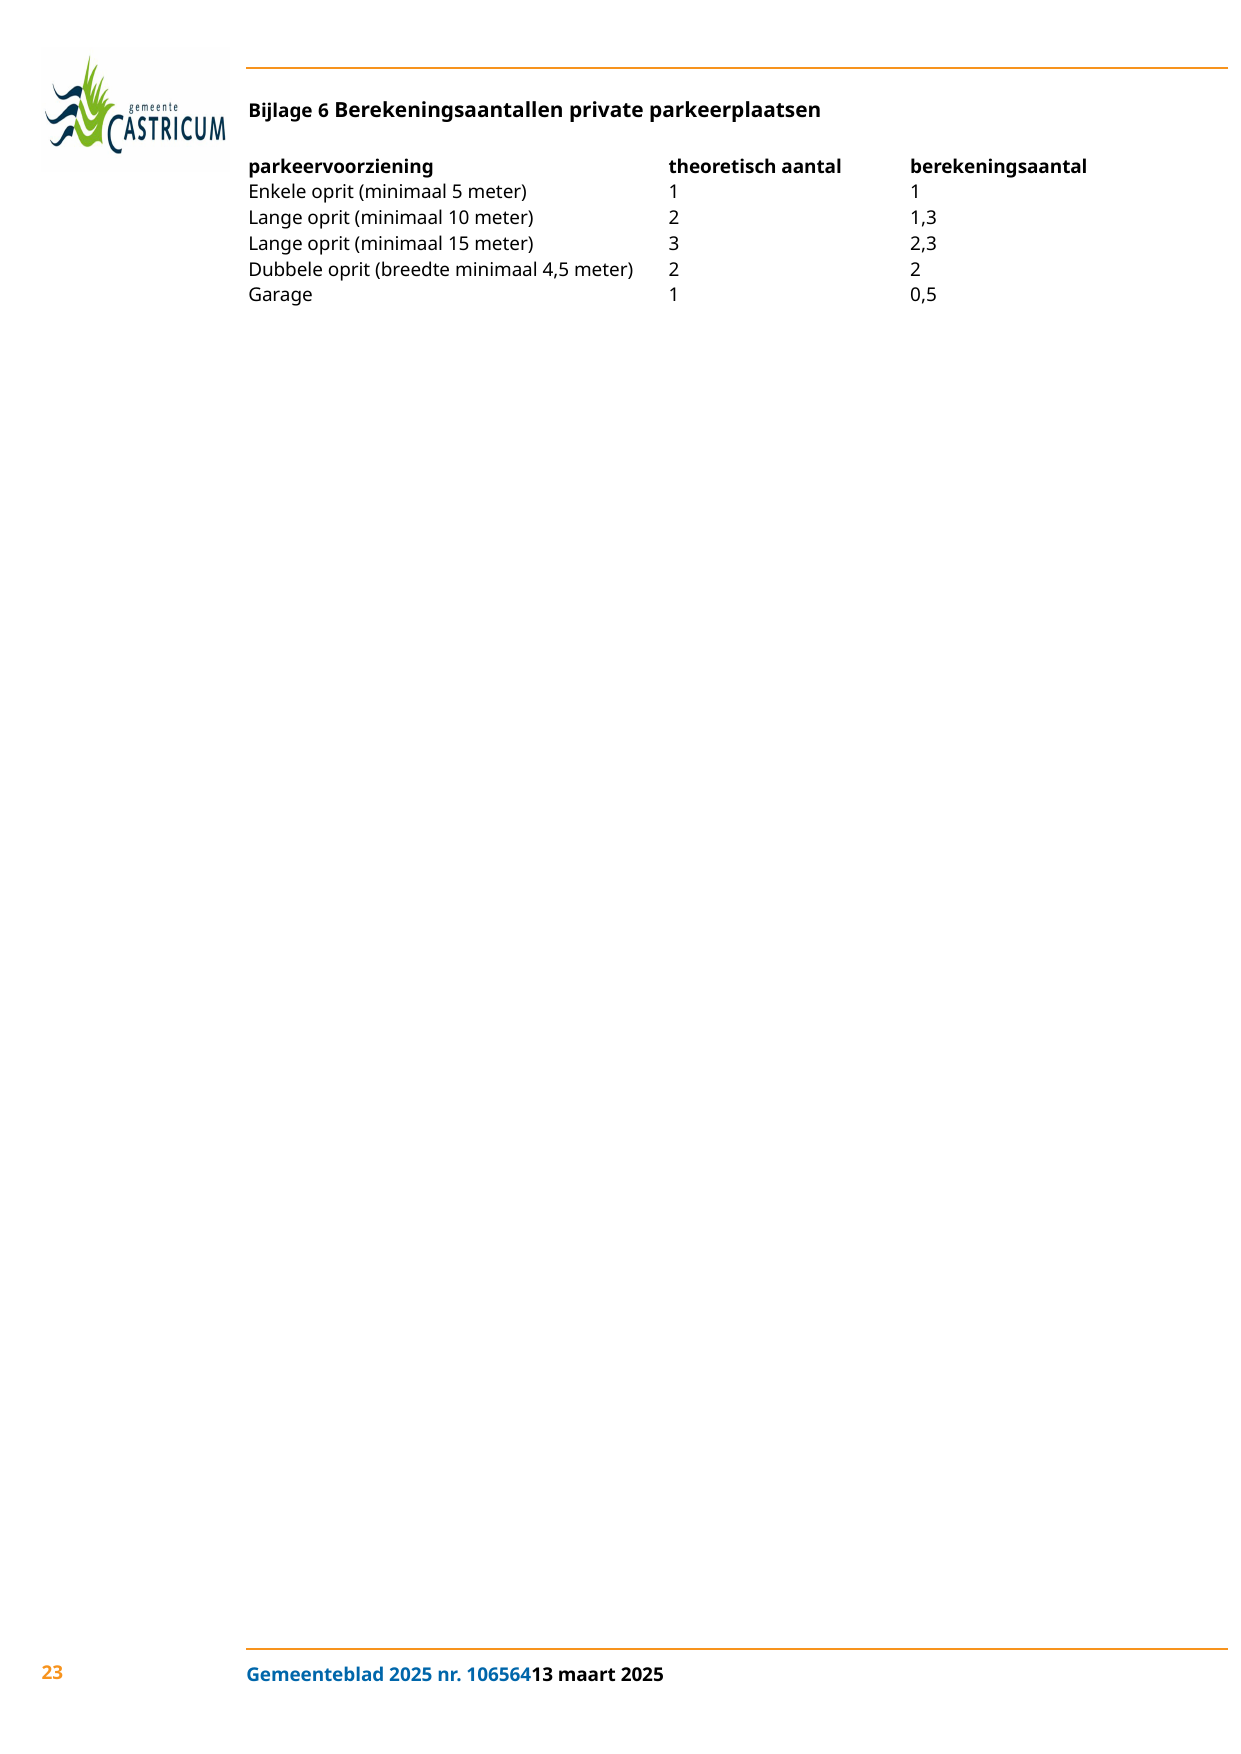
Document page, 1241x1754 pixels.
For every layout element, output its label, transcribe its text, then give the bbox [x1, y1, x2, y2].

table_cell 1 [668, 179, 910, 204]
table_header theoretisch aantal [668, 153, 910, 179]
table_cell 1 [668, 282, 910, 307]
table_cell Lange oprit (minimaal 10 meter) [248, 205, 668, 230]
text Bijlage 6 Berekeningsaantallen private parkeerplaatsen [248, 95, 1152, 123]
picture [41, 47, 231, 172]
table_header berekeningsaantal [910, 153, 1152, 179]
table_cell Garage [248, 282, 668, 307]
table_cell 2 [668, 205, 910, 230]
table_header parkeervoorziening [248, 153, 668, 179]
table_cell Enkele oprit (minimaal 5 meter) [248, 179, 668, 204]
table_cell 2 [668, 256, 910, 282]
table_cell 3 [668, 230, 910, 256]
table_cell Dubbele oprit (breedte minimaal 4,5 meter) [248, 256, 668, 282]
table_cell 2 [910, 256, 1152, 282]
table_cell Lange oprit (minimaal 15 meter) [248, 230, 668, 256]
table_cell 2,3 [910, 230, 1152, 256]
table_cell 1,3 [910, 205, 1152, 230]
table_cell 0,5 [910, 282, 1152, 307]
table_cell 1 [910, 179, 1152, 204]
